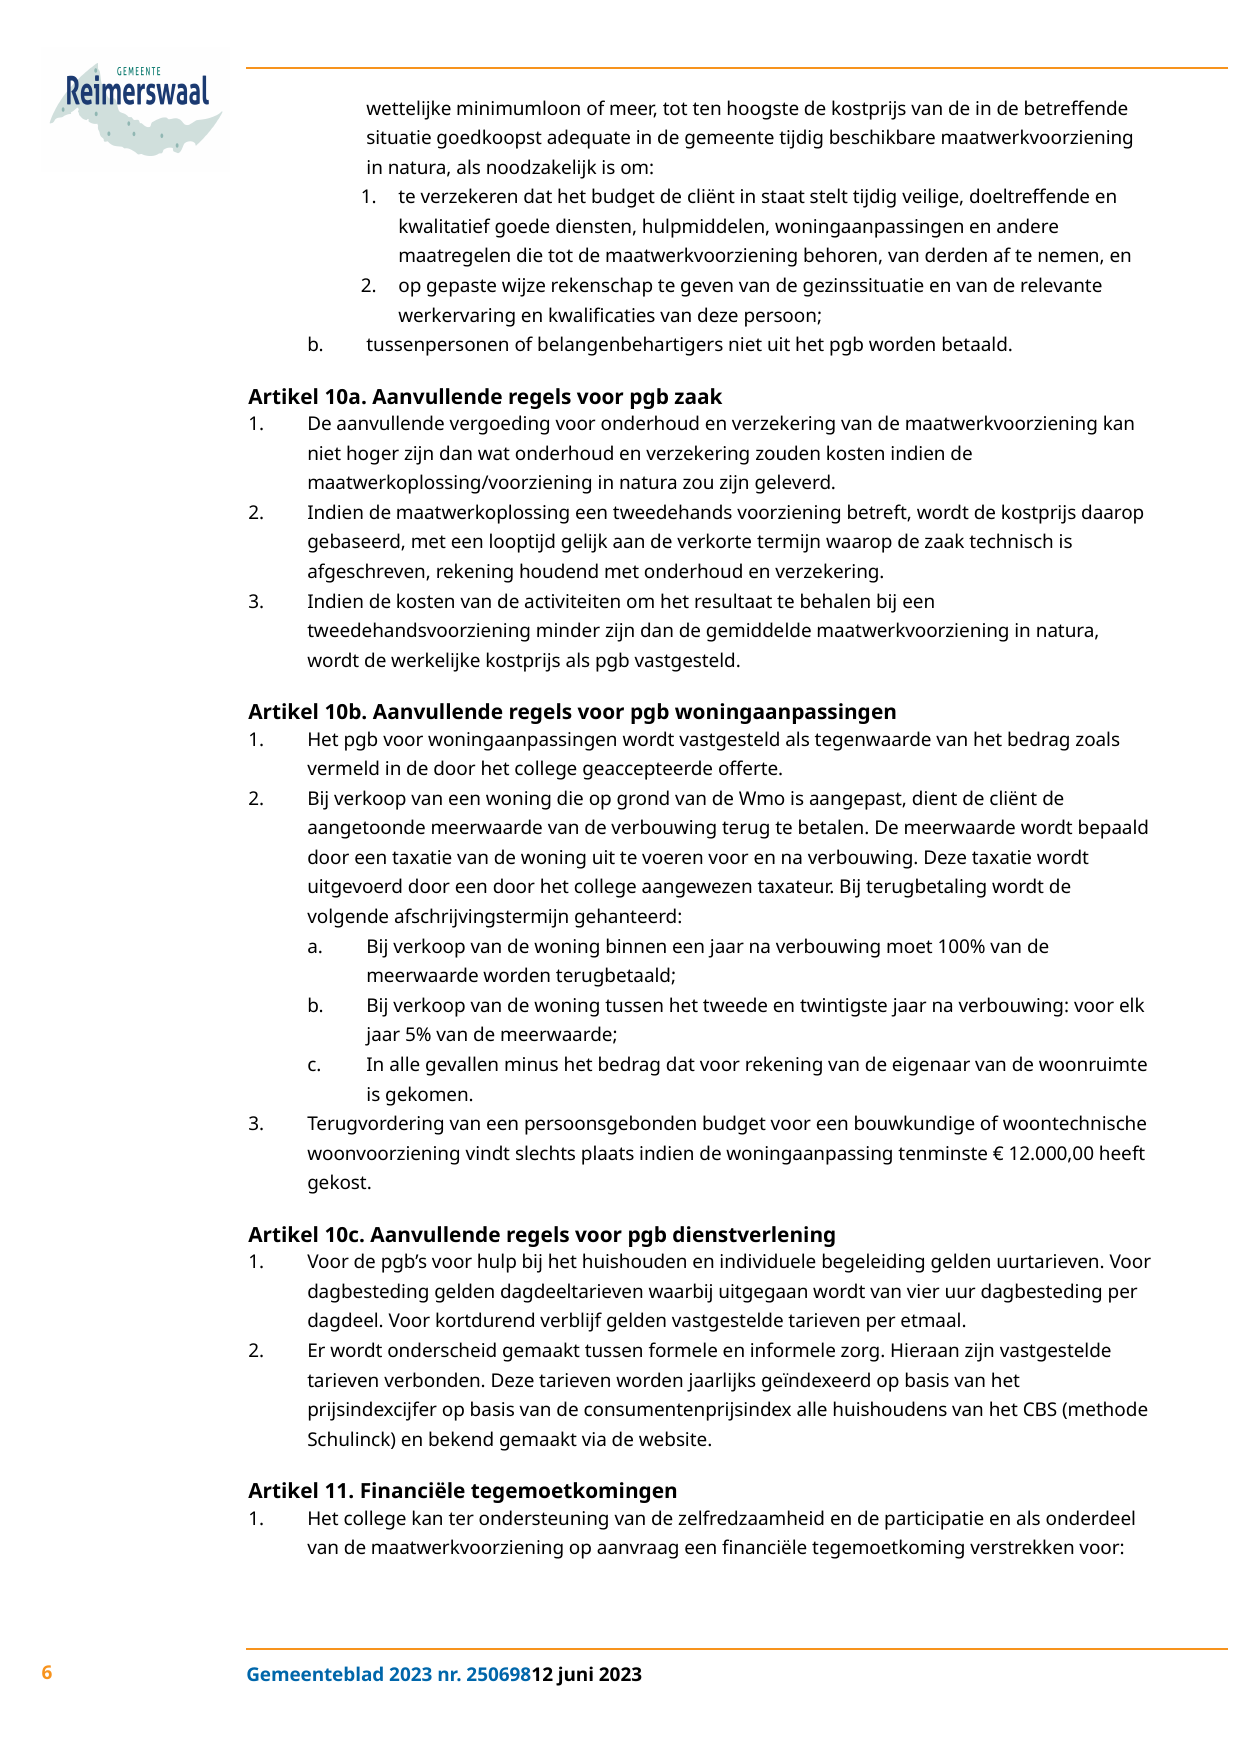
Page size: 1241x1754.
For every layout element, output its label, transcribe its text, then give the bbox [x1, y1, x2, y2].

list In alle gevallen minus het bedrag dat voor rekening van de eigenaar van de woonruimte is gekomen. [307, 1051, 1152, 1107]
list te verzekeren dat het budget de cliënt in staat stelt tijdig veilige, doeltreffende en kwalitatief goede diensten, hulpmiddelen, woningaanpassingen en andere maatregelen die tot de maatwerkvoorziening behoren, van derden af te nemen, en [361, 183, 1152, 268]
list Indien de maatwerkoplossing een tweedehands voorziening betreft, wordt de kostprijs daarop gebaseerd, met een looptijd gelijk aan de verkorte termijn waarop de zaak technisch is afgeschreven, rekening houdend met onderhoud en verzekering. [248, 499, 1152, 584]
list Indien de kosten van de activiteiten om het resultaat te behalen bij een tweedehandsvoorziening minder zijn dan de gemiddelde maatwerkvoorziening in natura, wordt de werkelijke kostprijs als pgb vastgesteld. [248, 588, 1152, 673]
list Het pgb voor woningaanpassingen wordt vastgesteld als tegenwaarde van het bedrag zoals vermeld in de door het college geaccepteerde offerte. [248, 726, 1152, 781]
list De aanvullende vergoeding voor onderhoud en verzekering van de maatwerkvoorziening kan niet hoger zijn dan wat onderhoud en verzekering zouden kosten indien de maatwerkoplossing/voorziening in natura zou zijn geleverd. [248, 410, 1152, 495]
list wettelijke minimumloon of meer, tot ten hoogste de kostprijs van de in de betreffende situatie goedkoopst adequate in de gemeente tijdig beschikbare maatwerkvoorziening in natura, als noodzakelijk is om: [307, 95, 1152, 180]
text Artikel 10a. Aanvullende regels voor pgb zaak [248, 382, 1152, 410]
list op gepaste wijze rekenschap te geven van de gezinssituatie en van de relevante werkervaring en kwalificaties van deze persoon; [361, 272, 1152, 328]
text Artikel 11. Financiële tegemoetkomingen [248, 1476, 1152, 1505]
list Bij verkoop van een woning die op grond van de Wmo is aangepast, dient de cliënt de aangetoonde meerwaarde van de verbouwing terug te betalen. De meerwaarde wordt bepaald door een taxatie van de woning uit te voeren voor en na verbouwing. Deze taxatie wordt uitgevoerd door een door het college aangewezen taxateur. Bij terugbetaling wordt de volgende afschrijvingstermijn gehanteerd: [248, 785, 1152, 929]
list Terugvordering van een persoonsgebonden budget voor een bouwkundige of woontechnische woonvoorziening vindt slechts plaats indien de woningaanpassing tenminste € 12.000,00 heeft gekost. [248, 1110, 1152, 1195]
text Artikel 10c. Aanvullende regels voor pgb dienstverlening [248, 1220, 1152, 1248]
list Voor de pgb’s voor hulp bij het huishouden en individuele begeleiding gelden uurtarieven. Voor dagbesteding gelden dagdeeltarieven waarbij uitgegaan wordt van vier uur dagbesteding per dagdeel. Voor kortdurend verblijf gelden vastgestelde tarieven per etmaal. [248, 1248, 1152, 1333]
list Bij verkoop van de woning tussen het tweede en twintigste jaar na verbouwing: voor elk jaar 5% van de meerwaarde; [307, 992, 1152, 1047]
text Artikel 10b. Aanvullende regels voor pgb woningaanpassingen [248, 697, 1152, 726]
list Er wordt onderscheid gemaakt tussen formele en informele zorg. Hieraan zijn vastgestelde tarieven verbonden. Deze tarieven worden jaarlijks geïndexeerd op basis van het prijsindexcijfer op basis van de consumentenprijsindex alle huishoudens van het CBS (methode Schulinck) en bekend gemaakt via de website. [248, 1337, 1152, 1452]
list Het college kan ter ondersteuning van de zelfredzaamheid en de participatie en als onderdeel van de maatwerkvoorziening op aanvraag een financiële tegemoetkoming verstrekken voor: [248, 1505, 1152, 1560]
list Bij verkoop van de woning binnen een jaar na verbouwing moet 100% van de meerwaarde worden terugbetaald; [307, 933, 1152, 988]
picture [41, 47, 231, 172]
list tussenpersonen of belangenbehartigers niet uit het pgb worden betaald. [307, 331, 1152, 357]
